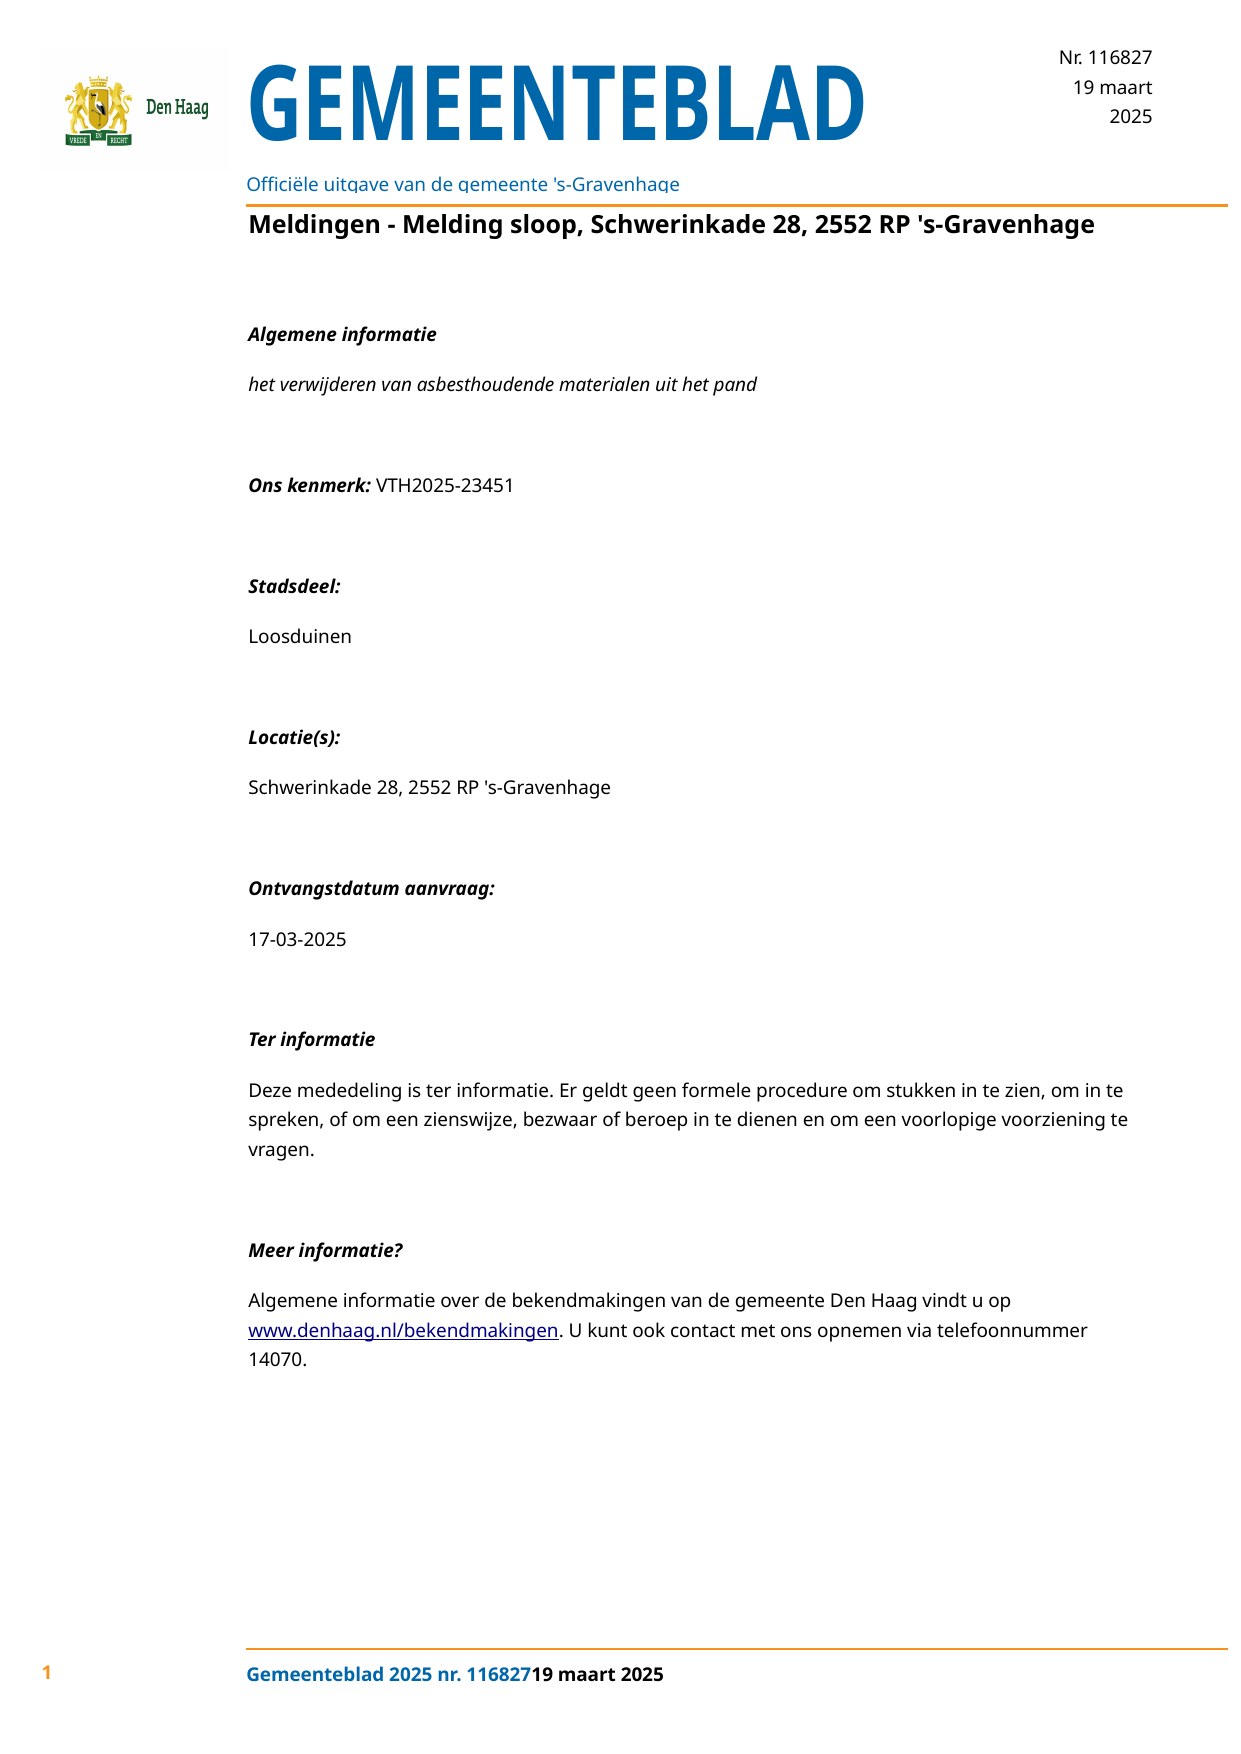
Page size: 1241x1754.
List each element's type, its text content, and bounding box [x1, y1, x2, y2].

text 17-03-2025 [248, 926, 1152, 951]
text Meldingen - Melding sloop, Schwerinkade 28, 2552 RP 's-Gravenhage [248, 207, 1152, 241]
text Deze mededeling is ter informatie. Er geldt geen formele procedure om stukken in te zien, om in te spreken, of om een zienswijze, bezwaar of beroep in te dienen en om een voorlopige voorziening te vragen. [248, 1077, 1152, 1162]
text Ontvangstdatum aanvraag: [248, 875, 1152, 901]
text Algemene informatie [248, 321, 1152, 346]
text Schwerinkade 28, 2552 RP 's-Gravenhage [248, 774, 1152, 800]
text Stadsdeel: [248, 573, 1152, 598]
text het verwijderen van asbesthoudende materialen uit het pand [248, 371, 1152, 397]
text Loosduinen [248, 623, 1152, 649]
text Locatie(s): [248, 724, 1152, 750]
picture [41, 47, 231, 172]
text Meer informatie? [248, 1237, 1152, 1263]
text Ter informatie [248, 1027, 1152, 1052]
text Algemene informatie over de bekendmakingen van de gemeente Den Haag vindt u op www.denhaag.nl/bekendmakingen. U kunt ook contact met ons opnemen via telefoonnummer 14070. [248, 1287, 1152, 1372]
text Ons kenmerk: VTH2025-23451 [248, 472, 1152, 498]
